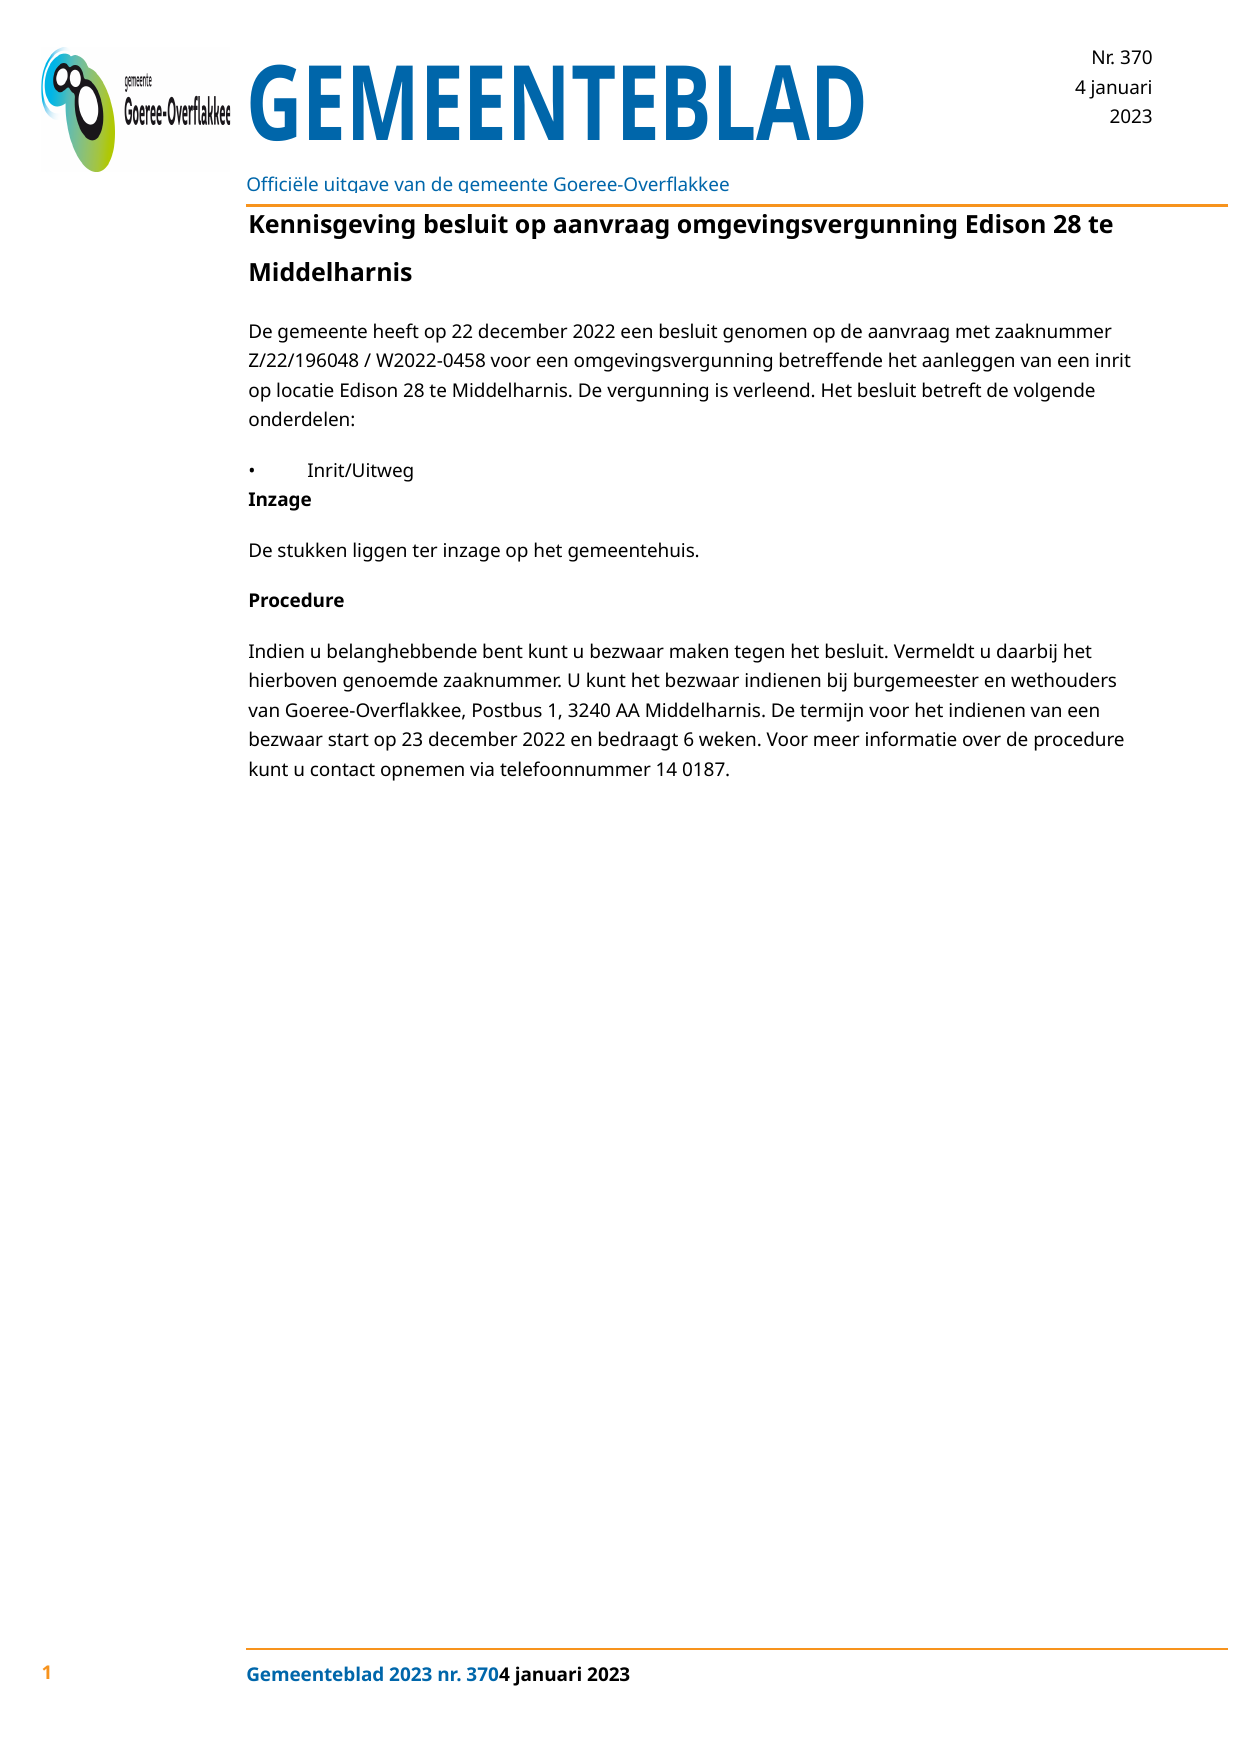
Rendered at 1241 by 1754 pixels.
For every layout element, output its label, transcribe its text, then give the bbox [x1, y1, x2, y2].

text Procedure [248, 587, 1152, 613]
picture [41, 47, 231, 172]
list Inrit/Uitweg [248, 457, 1152, 483]
text De stukken liggen ter inzage op het gemeentehuis. [248, 537, 1152, 563]
text De gemeente heeft op 22 december 2022 een besluit genomen op de aanvraag met zaaknummer Z/22/196048 / W2022-0458 voor een omgevingsvergunning betreffende het aanleggen van een inrit op locatie Edison 28 te Middelharnis. De vergunning is verleend. Het besluit betreft de volgende onderdelen: [248, 318, 1152, 432]
text Kennisgeving besluit op aanvraag omgevingsvergunning Edison 28 te Middelharnis [248, 207, 1152, 288]
text Inzage [248, 487, 1152, 512]
text Indien u belanghebbende bent kunt u bezwaar maken tegen het besluit. Vermeldt u daarbij het hierboven genoemde zaaknummer. U kunt het bezwaar indienen bij burgemeester en wethouders van Goeree-Overflakkee, Postbus 1, 3240 AA Middelharnis. De termijn voor het indienen van een bezwaar start op 23 december 2022 en bedraagt 6 weken. Voor meer informatie over de procedure kunt u contact opnemen via telefoonnummer 14 0187. [248, 638, 1152, 782]
